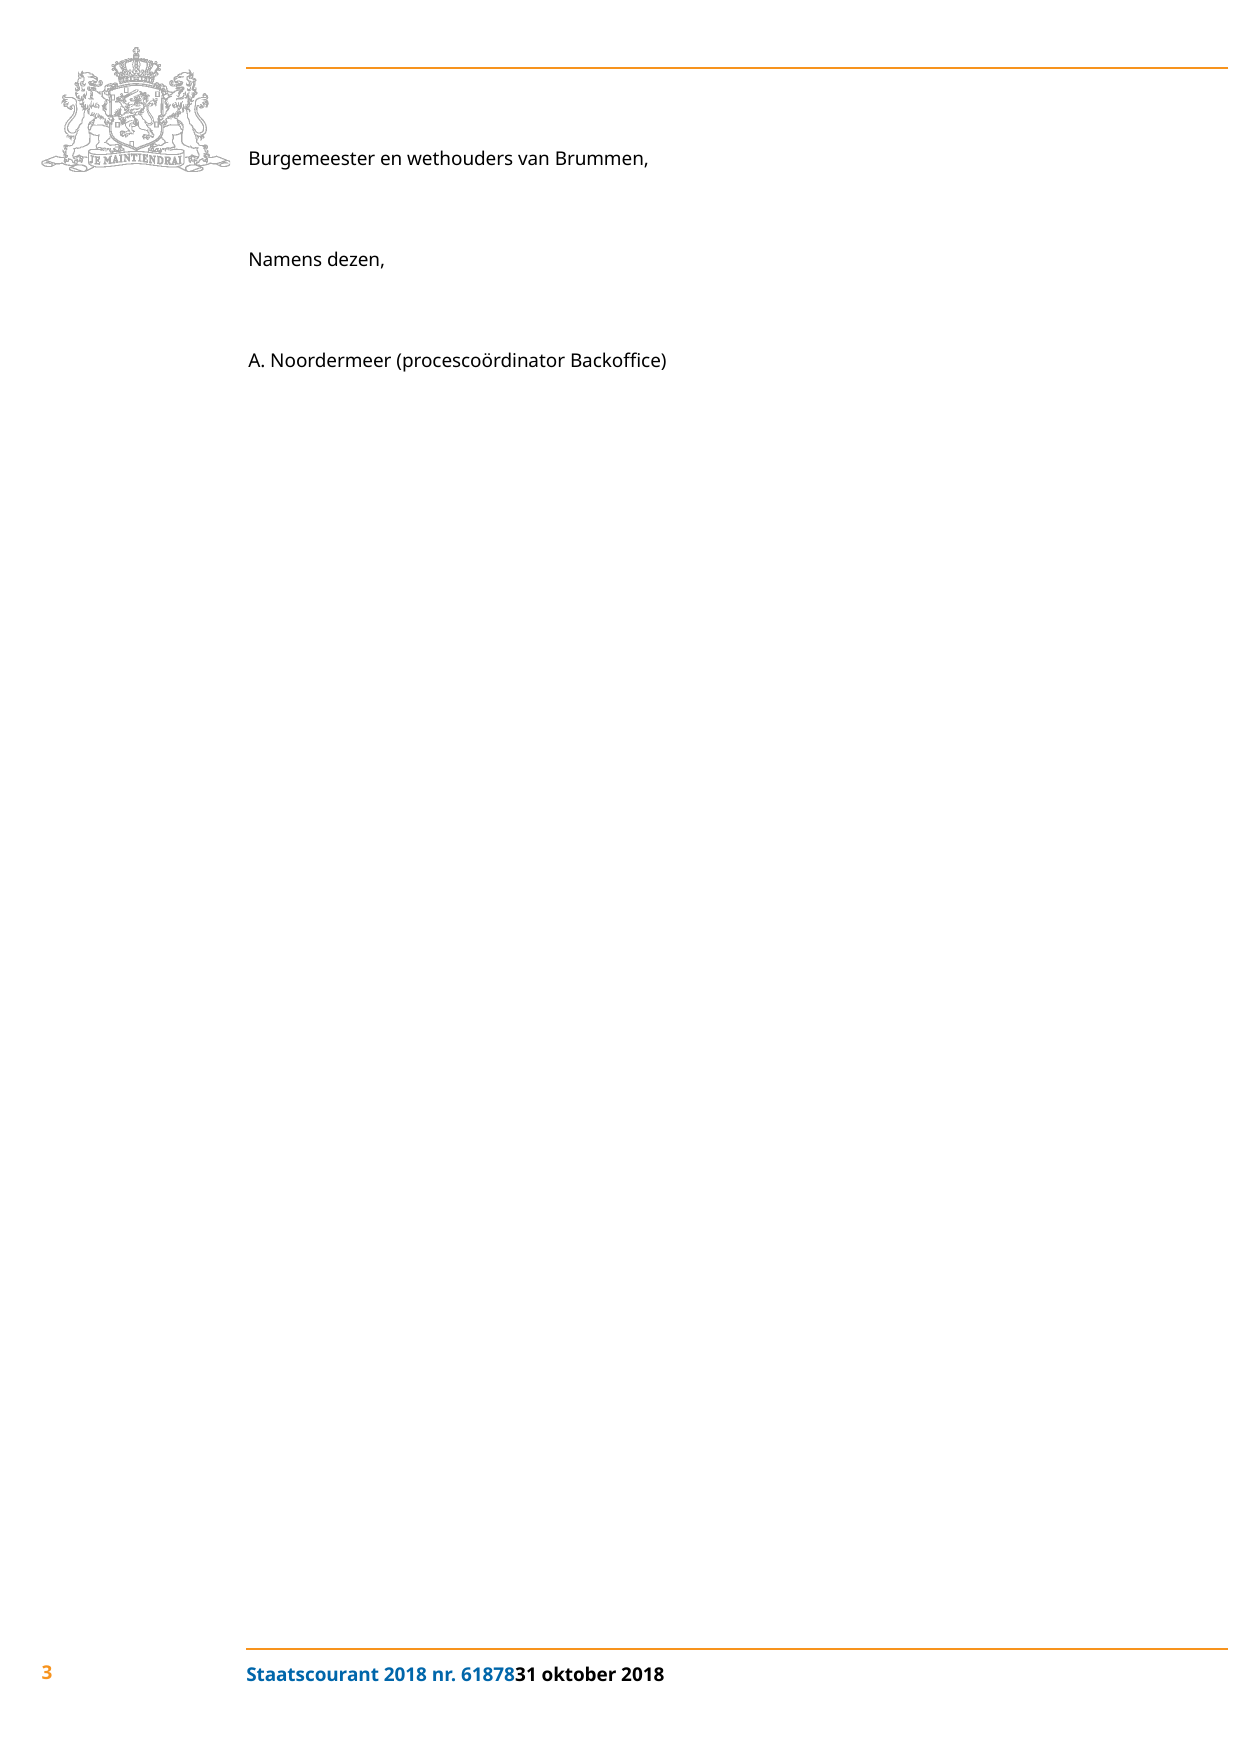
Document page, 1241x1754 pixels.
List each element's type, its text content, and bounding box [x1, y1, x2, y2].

text A. Noordermeer (procescoördinator Backoffice) [248, 347, 1152, 373]
picture [41, 47, 231, 172]
text Burgemeester en wethouders van Brummen, [248, 145, 1152, 171]
text Namens dezen, [248, 246, 1152, 272]
